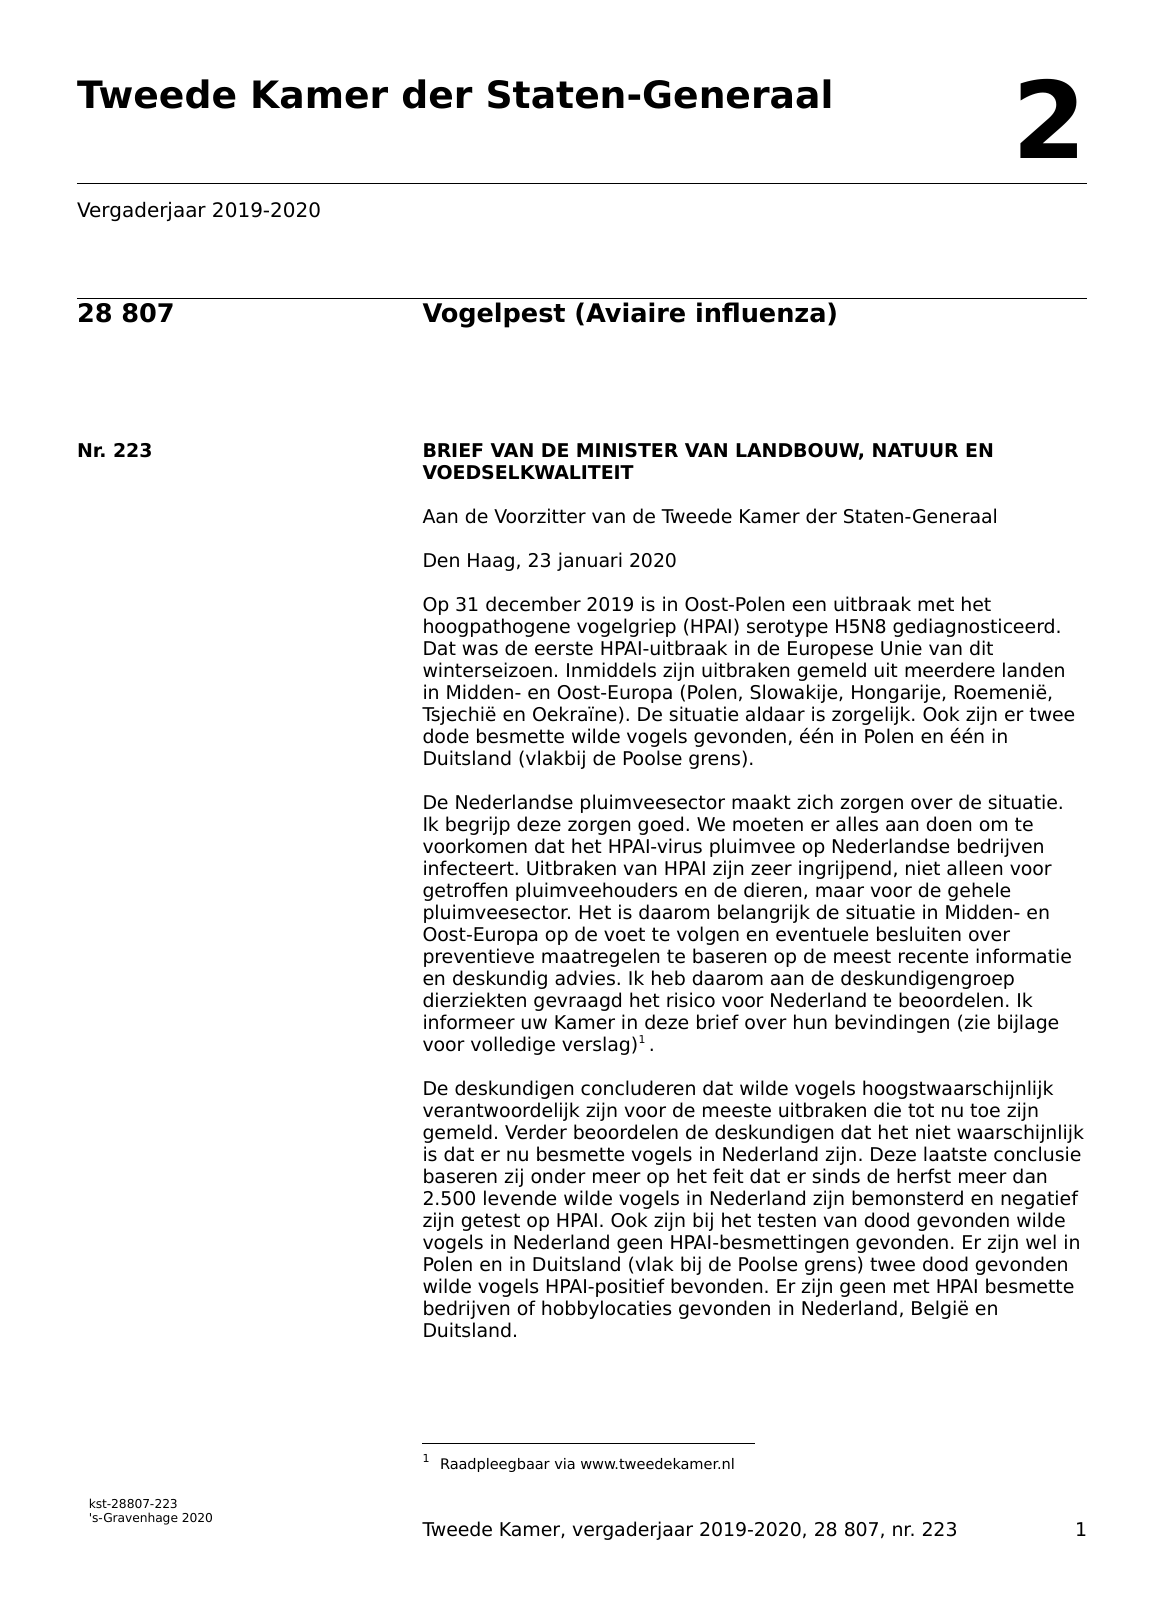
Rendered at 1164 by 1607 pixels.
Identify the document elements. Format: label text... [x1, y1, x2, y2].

table_cell Vergaderjaar 2019-2020 [77, 184, 1087, 298]
text 's-Gravenhage 2020 [88, 1511, 323, 1525]
table_header Tweede Kamer der Staten-Generaal [77, 59, 886, 183]
subtitle Nr. 223 BRIEF VAN DE MINISTER VAN LANDBOUW, NATUUR EN VOEDSELKWALITEIT [77, 440, 1087, 484]
text Raadpleegbaar via www.tweedekamer.nl [422, 1452, 1087, 1474]
text De Nederlandse pluimveesector maakt zich zorgen over de situatie. Ik begrijp deze zorgen goed. We moeten er alles aan doen om te voorkomen dat het HPAI-virus pluimvee op Nederlandse bedrijven infecteert. Uitbraken van HPAI zijn zeer ingrijpend, niet alleen voor getroffen pluimveehouders en de dieren, maar voor de gehele pluimveesector. Het is daarom belangrijk de situatie in Midden- en Oost-Europa op de voet te volgen en eventuele besluiten over preventieve maatregelen te baseren op de meest recente informatie en deskundig advies. Ik heb daarom aan de deskundigengroep dierziekten gevraagd het risico voor Nederland te beoordelen. Ik informeer uw Kamer in deze brief over hun bevindingen (zie bijlage voor volledige verslag). [422, 792, 1087, 1056]
text De deskundigen concluderen dat wilde vogels hoogstwaarschijnlijk verantwoordelijk zijn voor de meeste uitbraken die tot nu toe zijn gemeld. Verder beoordelen de deskundigen dat het niet waarschijnlijk is dat er nu besmette vogels in Nederland zijn. Deze laatste conclusie baseren zij onder meer op het feit dat er sinds de herfst meer dan 2.500 levende wilde vogels in Nederland zijn bemonsterd en negatief zijn getest op HPAI. Ook zijn bij het testen van dood gevonden wilde vogels in Nederland geen HPAI-besmettingen gevonden. Er zijn wel in Polen en in Duitsland (vlak bij de Poolse grens) twee dood gevonden wilde vogels HPAI-positief bevonden. Er zijn geen met HPAI besmette bedrijven of hobbylocaties gevonden in Nederland, België en Duitsland. [422, 1078, 1087, 1342]
text kst-28807-223 [88, 1497, 323, 1511]
text Op 31 december 2019 is in Oost-Polen een uitbraak met het hoogpathogene vogelgriep (HPAI) serotype H5N8 gediagnosticeerd. Dat was de eerste HPAI-uitbraak in de Europese Unie van dit winterseizoen. Inmiddels zijn uitbraken gemeld uit meerdere landen in Midden- en Oost-Europa (Polen, Slowakije, Hongarije, Roemenië, Tsjechië en Oekraïne). De situatie aldaar is zorgelijk. Ook zijn er twee dode besmette wilde vogels gevonden, één in Polen en één in Duitsland (vlakbij de Poolse grens). [422, 594, 1087, 770]
text Aan de Voorzitter van de Tweede Kamer der Staten-Generaal [422, 506, 1087, 528]
text Den Haag, 23 januari 2020 [422, 550, 1087, 572]
table_header 2 [886, 59, 1087, 183]
subtitle 28 807 Vogelpest (Aviaire influenza) [77, 299, 1087, 329]
